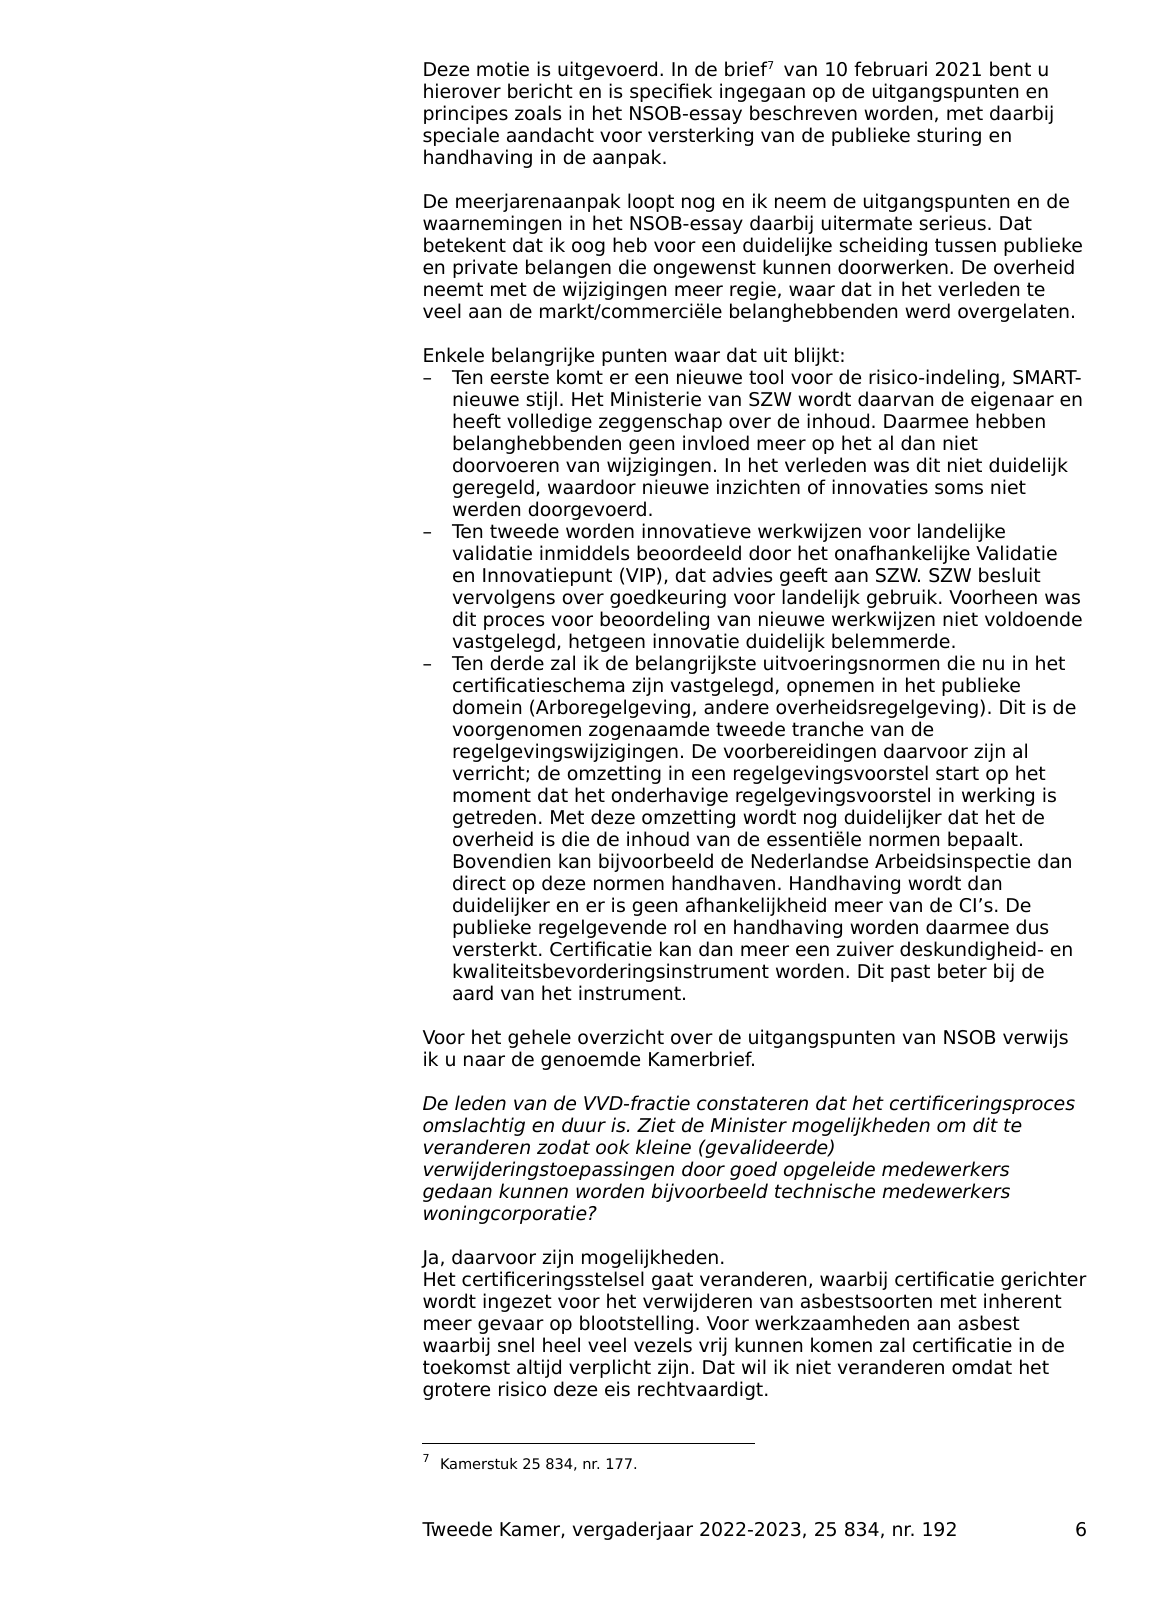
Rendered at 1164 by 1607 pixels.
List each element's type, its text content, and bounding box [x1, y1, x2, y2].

text Deze motie is uitgevoerd. In de brief van 10 februari 2021 bent u hierover bericht en is specifiek ingegaan op de uitgangspunten en principes zoals in het NSOB-essay beschreven worden, met daarbij speciale aandacht voor versterking van de publieke sturing en handhaving in de aanpak. [422, 59, 1087, 169]
text – Ten derde zal ik de belangrijkste uitvoeringsnormen die nu in het certificatieschema zijn vastgelegd, opnemen in het publieke domein (Arboregelgeving, andere overheidsregelgeving). Dit is de voorgenomen zogenaamde tweede tranche van de regelgevingswijzigingen. De voorbereidingen daarvoor zijn al verricht; de omzetting in een regelgevingsvoorstel start op het moment dat het onderhavige regelgevingsvoorstel in werking is getreden. Met deze omzetting wordt nog duidelijker dat het de overheid is die de inhoud van de essentiële normen bepaalt. Bovendien kan bijvoorbeeld de Nederlandse Arbeidsinspectie dan direct op deze normen handhaven. Handhaving wordt dan duidelijker en er is geen afhankelijkheid meer van de CI’s. De publieke regelgevende rol en handhaving worden daarmee dus versterkt. Certificatie kan dan meer een zuiver deskundigheid- en kwaliteitsbevorderingsinstrument worden. Dit past beter bij de aard van het instrument. [422, 653, 1087, 1004]
text Voor het gehele overzicht over de uitgangspunten van NSOB verwijs ik u naar de genoemde Kamerbrief. [422, 1027, 1087, 1071]
text – Ten tweede worden innovatieve werkwijzen voor landelijke validatie inmiddels beoordeeld door het onafhankelijke Validatie en Innovatiepunt (VIP), dat advies geeft aan SZW. SZW besluit vervolgens over goedkeuring voor landelijk gebruik. Voorheen was dit proces voor beoordeling van nieuwe werkwijzen niet voldoende vastgelegd, hetgeen innovatie duidelijk belemmerde. [422, 521, 1087, 653]
text Enkele belangrijke punten waar dat uit blijkt: [422, 345, 1087, 367]
text Het certificeringsstelsel gaat veranderen, waarbij certificatie gerichter wordt ingezet voor het verwijderen van asbestsoorten met inherent meer gevaar op blootstelling. Voor werkzaamheden aan asbest waarbij snel heel veel vezels vrij kunnen komen zal certificatie in de toekomst altijd verplicht zijn. Dat wil ik niet veranderen omdat het grotere risico deze eis rechtvaardigt. [422, 1269, 1087, 1401]
text De leden van de VVD-fractie constateren dat het certificeringsproces omslachtig en duur is. Ziet de Minister mogelijkheden om dit te veranderen zodat ook kleine (gevalideerde) verwijderingstoepassingen door goed opgeleide medewerkers gedaan kunnen worden bijvoorbeeld technische medewerkers woningcorporatie? [422, 1093, 1087, 1225]
text – Ten eerste komt er een nieuwe tool voor de risico-indeling, SMART-nieuwe stijl. Het Ministerie van SZW wordt daarvan de eigenaar en heeft volledige zeggenschap over de inhoud. Daarmee hebben belanghebbenden geen invloed meer op het al dan niet doorvoeren van wijzigingen. In het verleden was dit niet duidelijk geregeld, waardoor nieuwe inzichten of innovaties soms niet werden doorgevoerd. [422, 367, 1087, 521]
text De meerjarenaanpak loopt nog en ik neem de uitgangspunten en de waarnemingen in het NSOB-essay daarbij uitermate serieus. Dat betekent dat ik oog heb voor een duidelijke scheiding tussen publieke en private belangen die ongewenst kunnen doorwerken. De overheid neemt met de wijzigingen meer regie, waar dat in het verleden te veel aan de markt/commerciële belanghebbenden werd overgelaten. [422, 191, 1087, 323]
text Ja, daarvoor zijn mogelijkheden. [422, 1247, 1087, 1269]
text Kamerstuk 25 834, nr. 177. [422, 1452, 1087, 1474]
